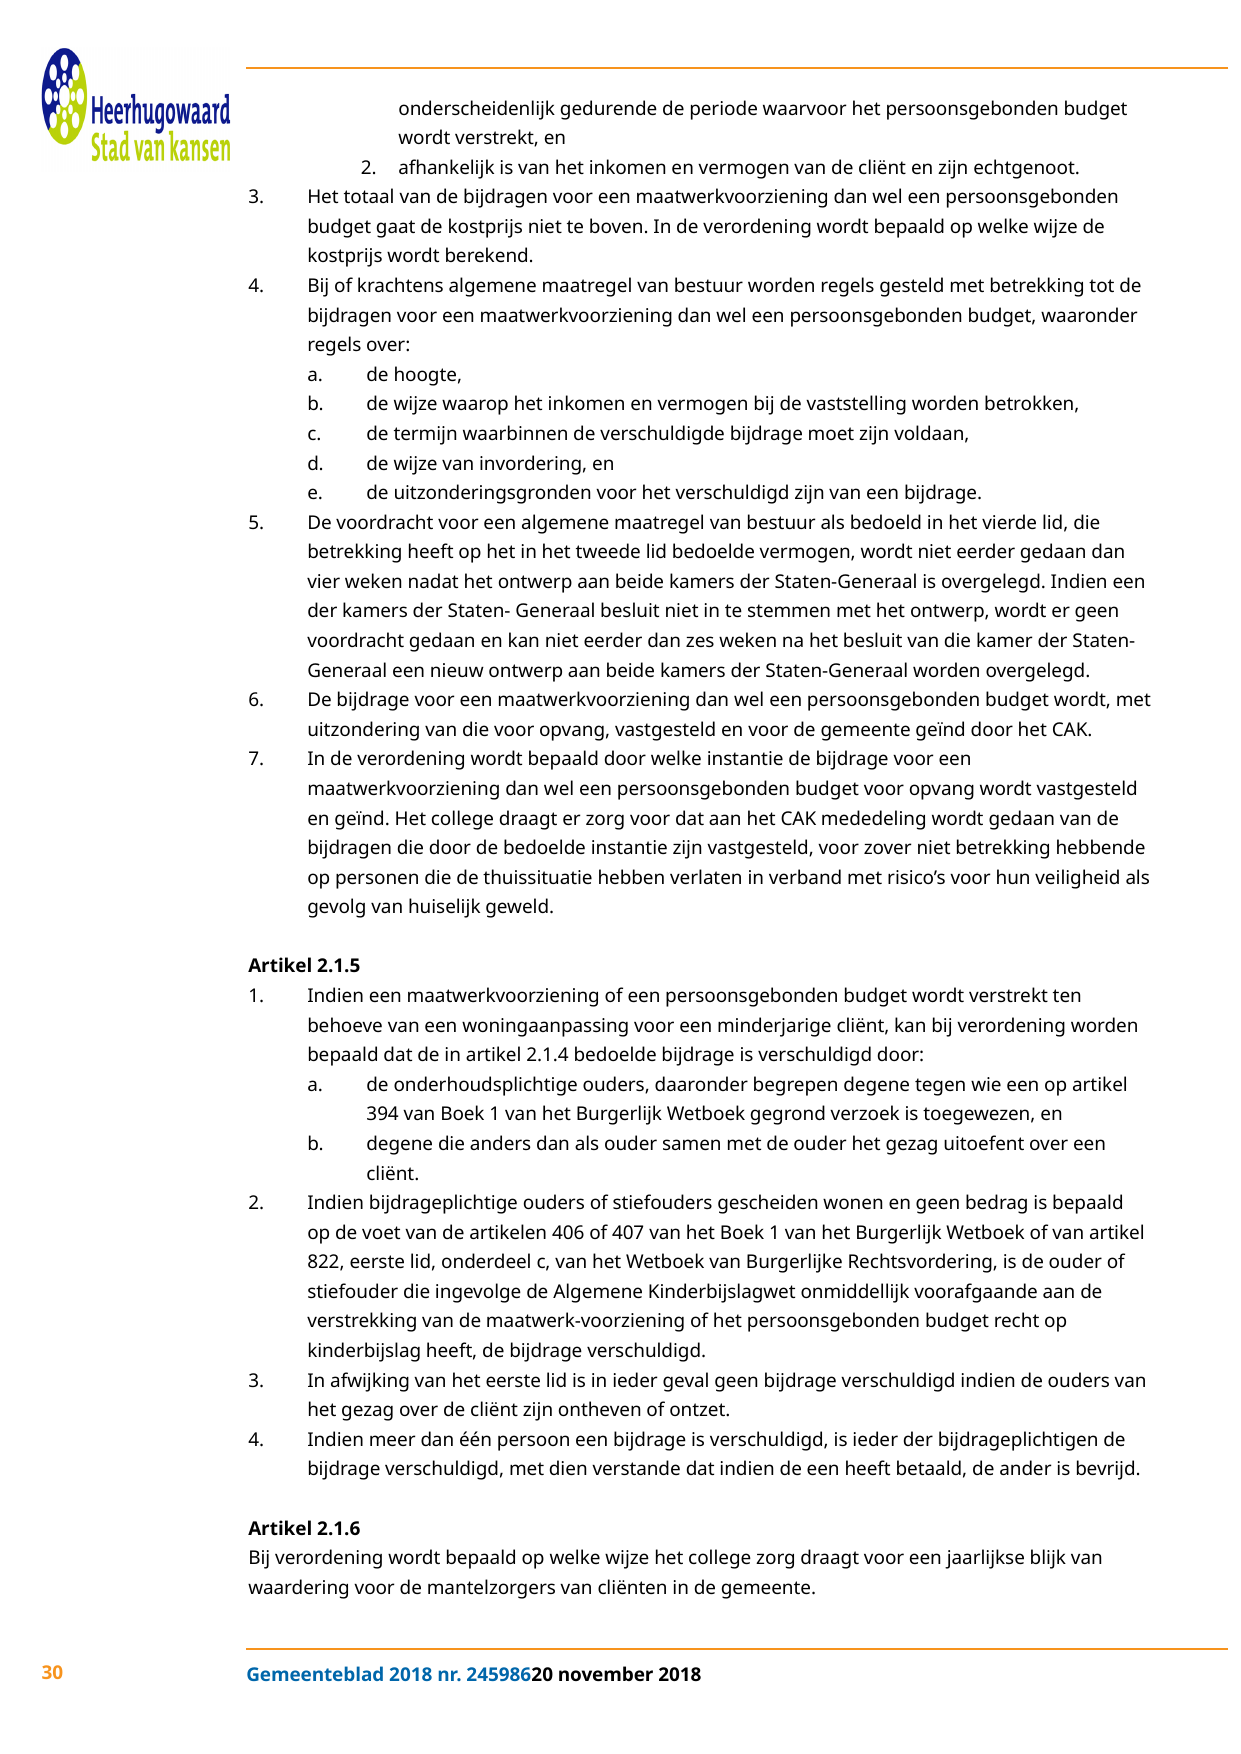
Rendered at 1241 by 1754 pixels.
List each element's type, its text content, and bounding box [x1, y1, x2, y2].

list de termijn waarbinnen de verschuldigde bijdrage moet zijn voldaan, [307, 420, 1152, 446]
list Bij of krachtens algemene maatregel van bestuur worden regels gesteld met betrekking tot de bijdragen voor een maatwerkvoorziening dan wel een persoonsgebonden budget, waaronder regels over: [248, 272, 1152, 357]
list de wijze van invordering, en [307, 450, 1152, 476]
list De bijdrage voor een maatwerkvoorziening dan wel een persoonsgebonden budget wordt, met uitzondering van die voor opvang, vastgesteld en voor de gemeente geïnd door het CAK. [248, 686, 1152, 742]
list Indien bijdrageplichtige ouders of stiefouders gescheiden wonen en geen bedrag is bepaald op de voet van de artikelen 406 of 407 van het Boek 1 van het Burgerlijk Wetboek of van artikel 822, eerste lid, onderdeel c, van het Wetboek van Burgerlijke Rechtsvordering, is de ouder of stiefouder die ingevolge de Algemene Kinderbijslagwet onmiddellijk voorafgaande aan de verstrekking van de maatwerk-voorziening of het persoonsgebonden budget recht op kinderbijslag heeft, de bijdrage verschuldigd. [248, 1189, 1152, 1363]
text Artikel 2.1.6 [248, 1515, 1152, 1541]
list afhankelijk is van het inkomen en vermogen van de cliënt en zijn echtgenoot. [361, 154, 1152, 180]
list de uitzonderingsgronden voor het verschuldigd zijn van een bijdrage. [307, 479, 1152, 505]
list de onderhoudsplichtige ouders, daaronder begrepen degene tegen wie een op artikel 394 van Boek 1 van het Burgerlijk Wetboek gegrond verzoek is toegewezen, en [307, 1071, 1152, 1126]
list In de verordening wordt bepaald door welke instantie de bijdrage voor een maatwerkvoorziening dan wel een persoonsgebonden budget voor opvang wordt vastgesteld en geïnd. Het college draagt er zorg voor dat aan het CAK mededeling wordt gedaan van de bijdragen die door de bedoelde instantie zijn vastgesteld, voor zover niet betrekking hebbende op personen die de thuissituatie hebben verlaten in verband met risico’s voor hun veiligheid als gevolg van huiselijk geweld. [248, 746, 1152, 919]
list In afwijking van het eerste lid is in ieder geval geen bijdrage verschuldigd indien de ouders van het gezag over de cliënt zijn ontheven of ontzet. [248, 1367, 1152, 1422]
list onderscheidenlijk gedurende de periode waarvoor het persoonsgebonden budget wordt verstrekt, en [361, 95, 1152, 150]
list Indien een maatwerkvoorziening of een persoonsgebonden budget wordt verstrekt ten behoeve van een woningaanpassing voor een minderjarige cliënt, kan bij verordening worden bepaald dat de in artikel 2.1.4 bedoelde bijdrage is verschuldigd door: [248, 982, 1152, 1067]
text Bij verordening wordt bepaald op welke wijze het college zorg draagt voor een jaarlijkse blijk van waardering voor de mantelzorgers van cliënten in de gemeente. [248, 1544, 1152, 1600]
text Artikel 2.1.5 [248, 953, 1152, 978]
list de hoogte, [307, 361, 1152, 387]
list Indien meer dan één persoon een bijdrage is verschuldigd, is ieder der bijdrageplichtigen de bijdrage verschuldigd, met dien verstande dat indien de een heeft betaald, de ander is bevrijd. [248, 1426, 1152, 1481]
list de wijze waarop het inkomen en vermogen bij de vaststelling worden betrokken, [307, 391, 1152, 416]
list Het totaal van de bijdragen voor een maatwerkvoorziening dan wel een persoonsgebonden budget gaat de kostprijs niet te boven. In de verordening wordt bepaald op welke wijze de kostprijs wordt berekend. [248, 183, 1152, 268]
picture [41, 47, 231, 172]
list degene die anders dan als ouder samen met de ouder het gezag uitoefent over een cliënt. [307, 1130, 1152, 1186]
list De voordracht voor een algemene maatregel van bestuur als bedoeld in het vierde lid, die betrekking heeft op het in het tweede lid bedoelde vermogen, wordt niet eerder gedaan dan vier weken nadat het ontwerp aan beide kamers der Staten-Generaal is overgelegd. Indien een der kamers der Staten- Generaal besluit niet in te stemmen met het ontwerp, wordt er geen voordracht gedaan en kan niet eerder dan zes weken na het besluit van die kamer der Staten-Generaal een nieuw ontwerp aan beide kamers der Staten-Generaal worden overgelegd. [248, 509, 1152, 683]
